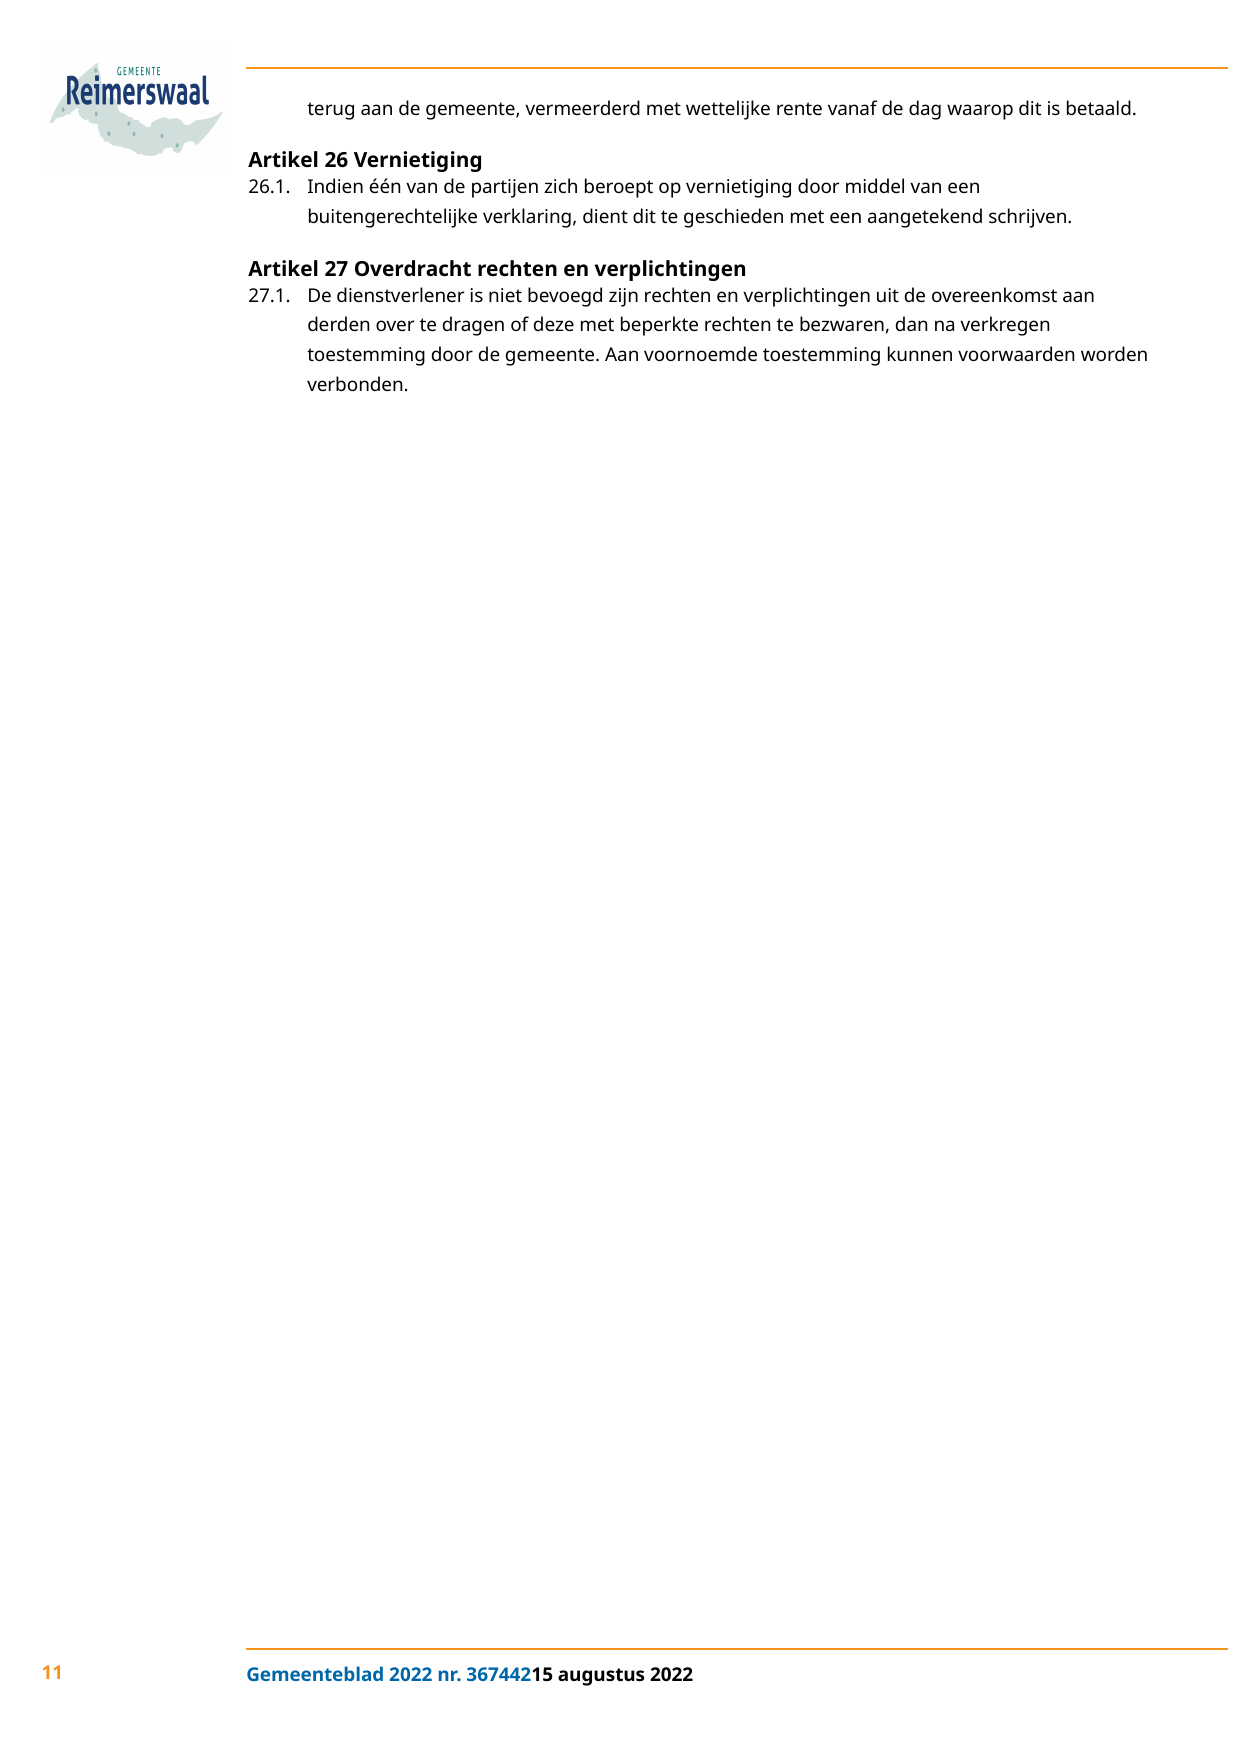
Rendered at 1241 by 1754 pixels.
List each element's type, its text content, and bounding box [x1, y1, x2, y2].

text Artikel 27 Overdracht rechten en verplichtingen [248, 254, 1152, 282]
text Artikel 26 Vernietiging [248, 145, 1152, 174]
picture [41, 47, 231, 172]
list Indien één van de partijen zich beroept op vernietiging door middel van een buitengerechtelijke verklaring, dient dit te geschieden met een aangetekend schrijven. [248, 174, 1152, 229]
list terug aan de gemeente, vermeerderd met wettelijke rente vanaf de dag waarop dit is betaald. [248, 95, 1152, 121]
list De dienstverlener is niet bevoegd zijn rechten en verplichtingen uit de overeenkomst aan derden over te dragen of deze met beperkte rechten te bezwaren, dan na verkregen toestemming door de gemeente. Aan voornoemde toestemming kunnen voorwaarden worden verbonden. [248, 282, 1152, 397]
